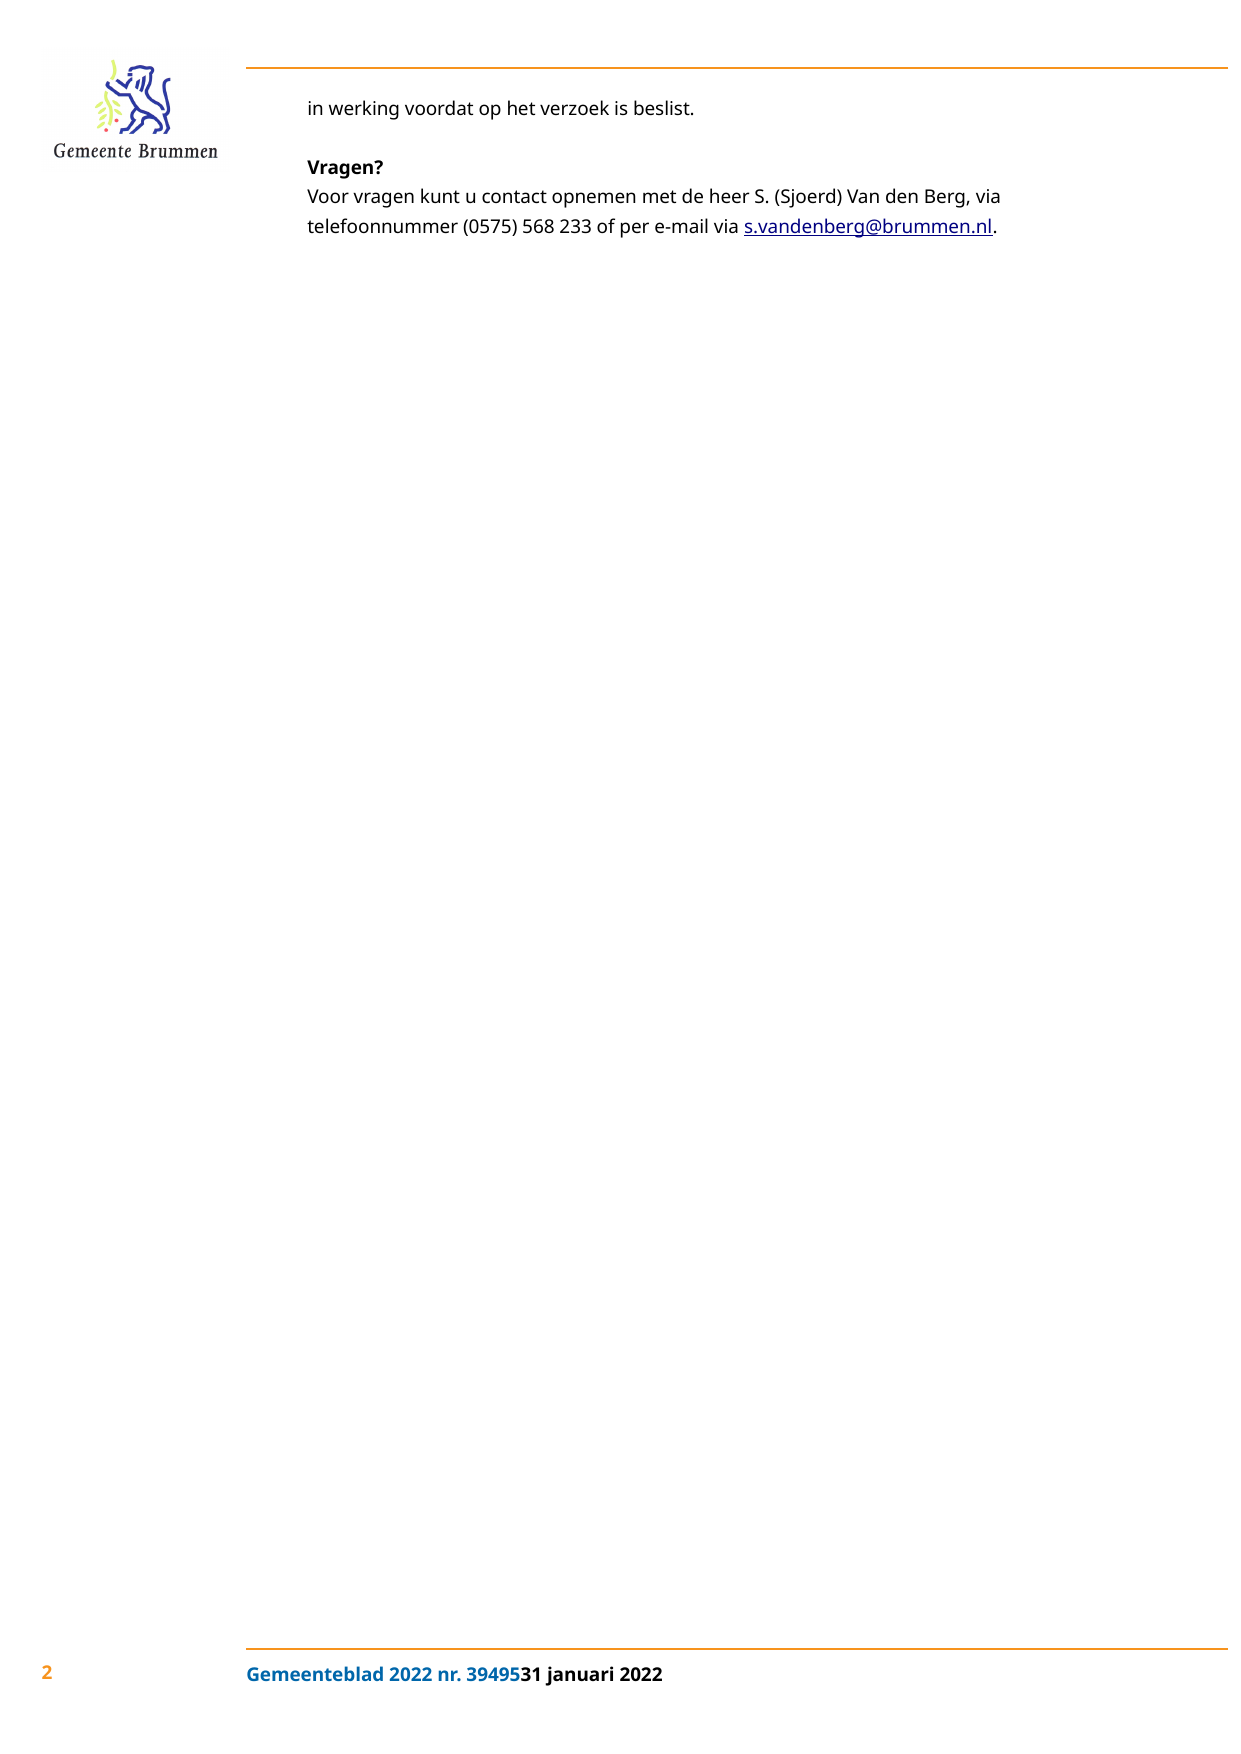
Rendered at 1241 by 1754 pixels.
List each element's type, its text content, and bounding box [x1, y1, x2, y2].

list Vragen? [248, 154, 1152, 180]
picture [41, 47, 231, 172]
list Voor vragen kunt u contact opnemen met de heer S. (Sjoerd) Van den Berg, via telefoonnummer (0575) 568 233 of per e-mail via s.vandenberg@brummen.nl. [248, 183, 1152, 239]
list in werking voordat op het verzoek is beslist. [248, 95, 1152, 121]
